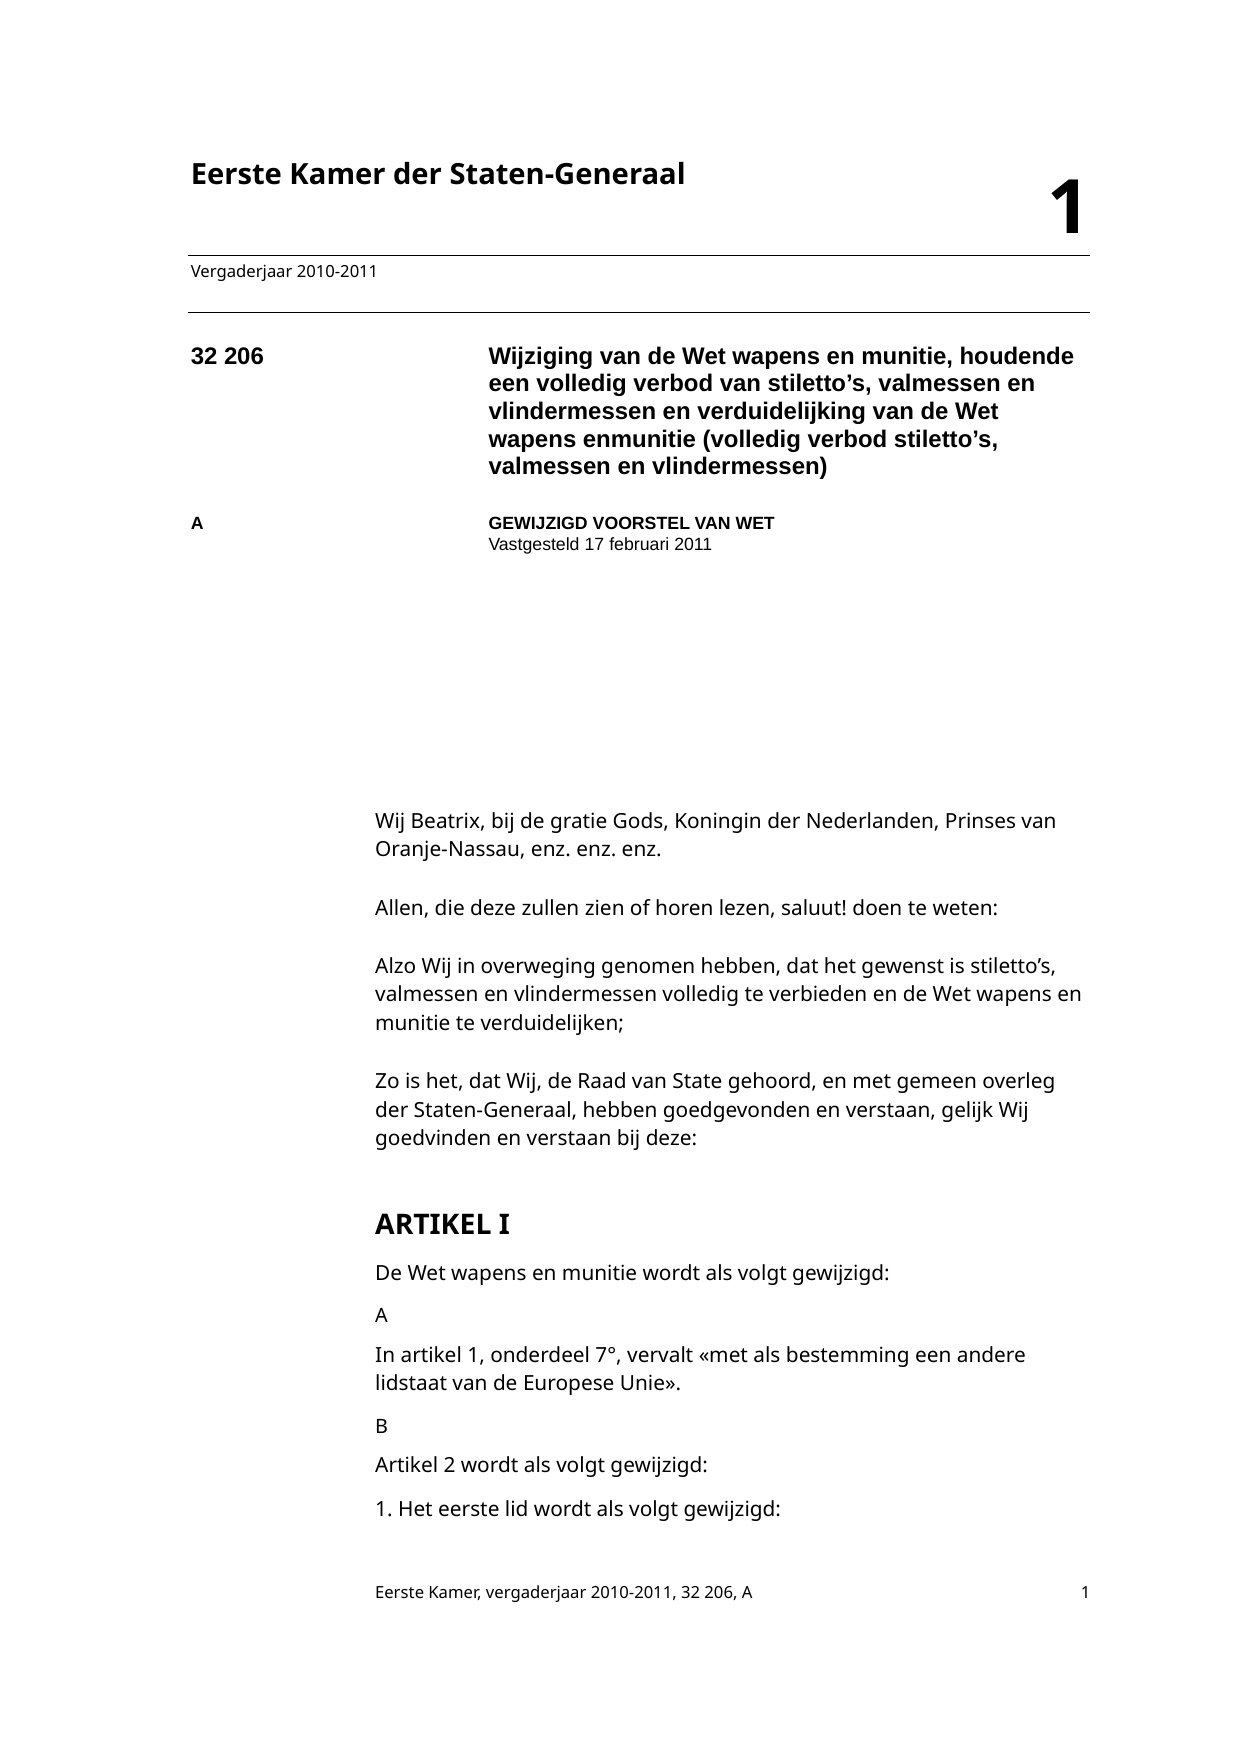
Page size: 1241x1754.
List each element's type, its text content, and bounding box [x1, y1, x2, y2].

table_header Eerste Kamer der Staten-Generaal [188, 150, 909, 255]
text Wij Beatrix, bij de gratie Gods, Koningin der Nederlanden, Prinses van Oranje-Nassau, enz. enz. enz. [375, 806, 1090, 863]
table_cell [485, 256, 1090, 312]
table_cell Wijziging van de Wet wapens en munitie, houdende een volledig verbod van stiletto’s, valmessen en vlindermessen en verduidelijking van de Wet wapens enmunitie (volledig verbod stiletto’s, valmessen en vlindermessen) [485, 339, 1090, 510]
text Alzo Wij in overweging genomen hebben, dat het gewenst is stiletto’s, valmessen en vlindermessen volledig te verbieden en de Wet wapens en munitie te verduidelijken; [375, 951, 1090, 1036]
table_cell GEWIJZIGD VOORSTEL VAN WET Vastgesteld 17 februari 2011 [485, 510, 1090, 629]
table_header 1 [910, 150, 1090, 255]
table_cell [485, 313, 1090, 339]
table_cell 32 206 [188, 339, 485, 510]
text Artikel 2 wordt als volgt gewijzigd: [375, 1451, 1090, 1479]
text 1. Het eerste lid wordt als volgt gewijzigd: [375, 1494, 1090, 1522]
text Zo is het, dat Wij, de Raad van State gehoord, en met gemeen overleg der Staten-Generaal, hebben goedgevonden en verstaan, gelijk Wij goedvinden en verstaan bij deze: [375, 1066, 1090, 1152]
text In artikel 1, onderdeel 7°, vervalt «met als bestemming een andere lidstaat van de Europese Unie». [375, 1340, 1090, 1397]
text Allen, die deze zullen zien of horen lezen, saluut! doen te weten: [375, 893, 1090, 921]
text B [375, 1412, 1090, 1439]
table_cell A [188, 510, 485, 629]
table_cell [188, 313, 485, 339]
text A [375, 1301, 1090, 1328]
table_cell Vergaderjaar 2010-2011 [188, 256, 485, 312]
subtitle ARTIKEL I [375, 1204, 1090, 1243]
text De Wet wapens en munitie wordt als volgt gewijzigd: [375, 1258, 1090, 1286]
